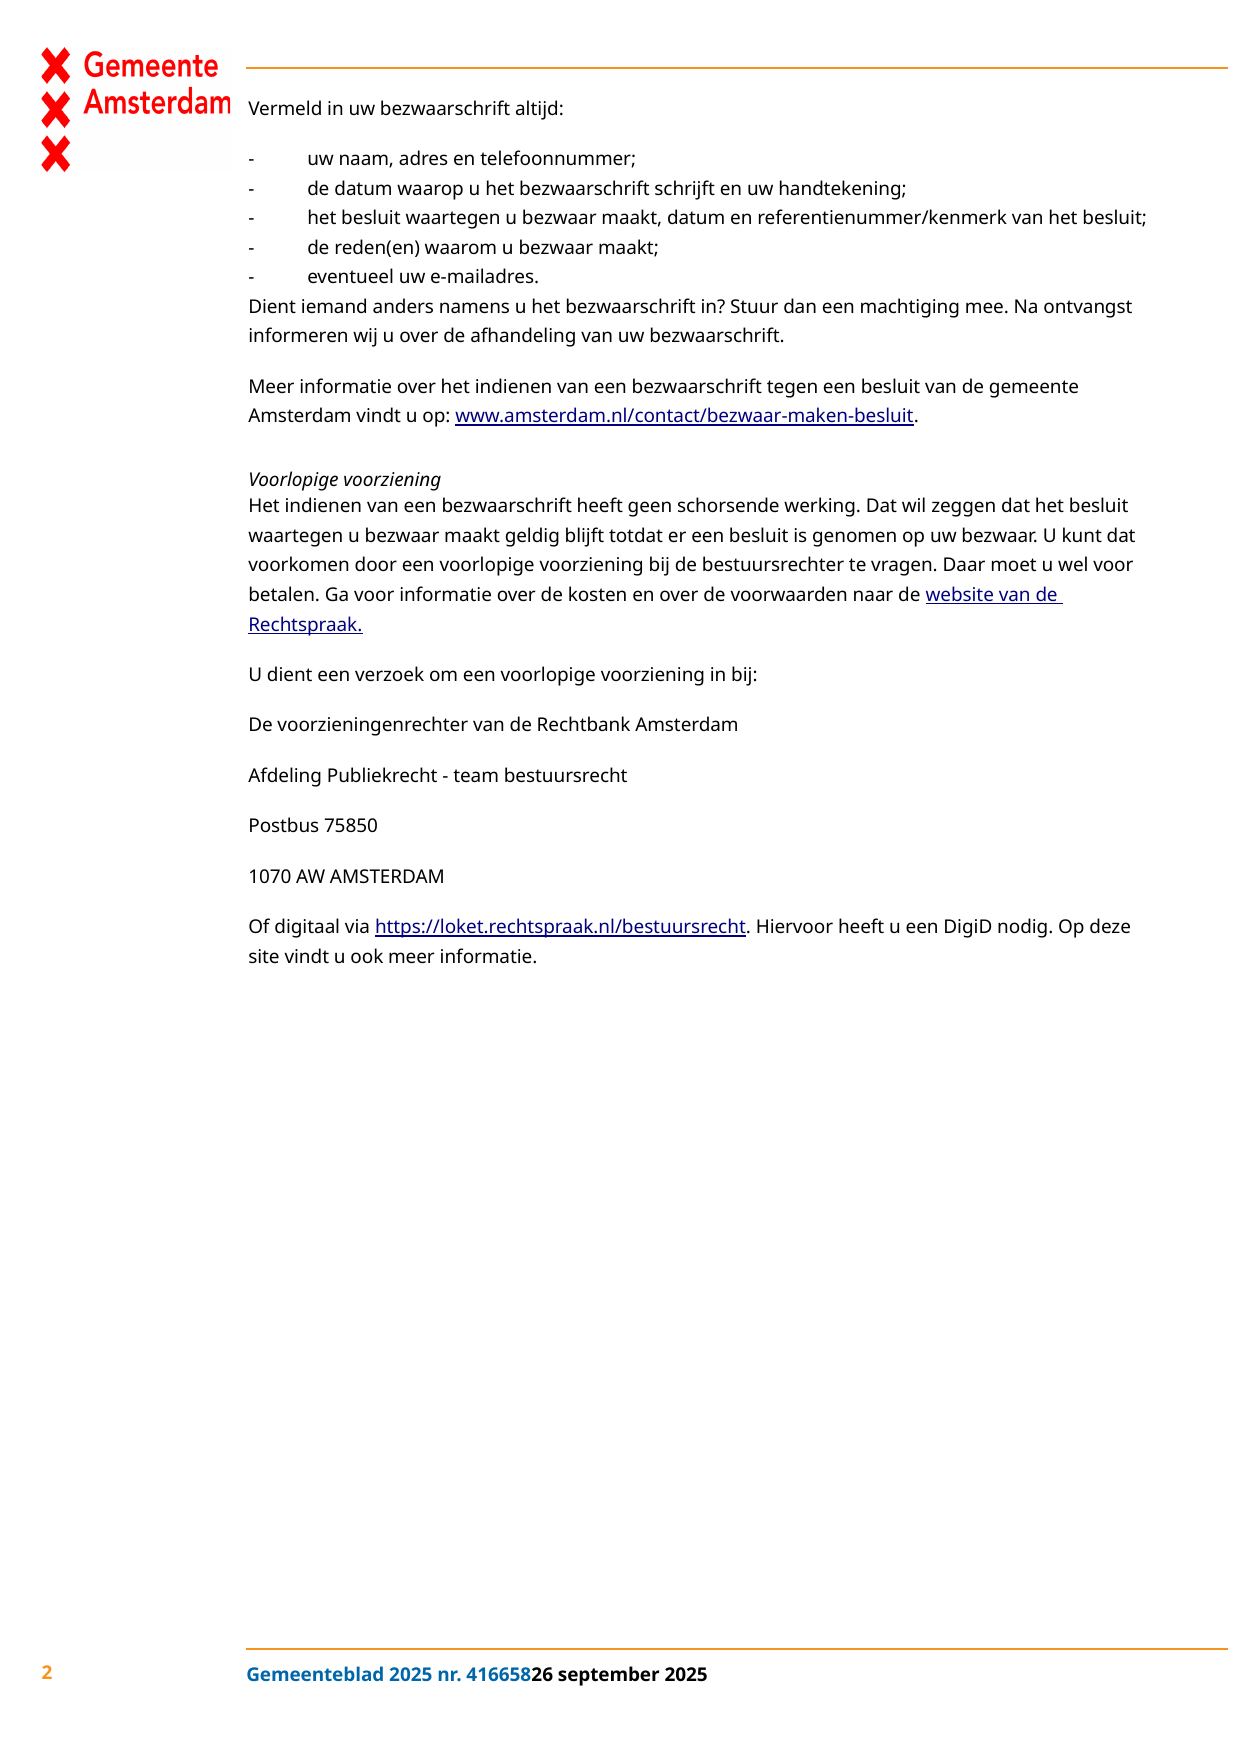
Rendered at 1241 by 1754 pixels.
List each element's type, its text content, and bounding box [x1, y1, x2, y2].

text Meer informatie over het indienen van een bezwaarschrift tegen een besluit van de gemeente Amsterdam vindt u op: www.amsterdam.nl/contact/bezwaar-maken-besluit. [248, 373, 1152, 428]
text Afdeling Publiekrecht - team bestuursrecht [248, 762, 1152, 788]
text Postbus 75850 [248, 812, 1152, 838]
text Vermeld in uw bezwaarschrift altijd: [248, 95, 1152, 121]
text Of digitaal via https://loket.rechtspraak.nl/bestuursrecht. Hiervoor heeft u een DigiD nodig. Op deze site vindt u ook meer informatie. [248, 913, 1152, 968]
text Voorlopige voorziening [248, 467, 1152, 492]
text U dient een verzoek om een voorlopige voorziening in bij: [248, 661, 1152, 687]
list eventueel uw e-mailadres. [248, 263, 1152, 289]
list de datum waarop u het bezwaarschrift schrijft en uw handtekening; [248, 175, 1152, 201]
list de reden(en) waarom u bezwaar maakt; [248, 234, 1152, 260]
text Het indienen van een bezwaarschrift heeft geen schorsende werking. Dat wil zeggen dat het besluit waartegen u bezwaar maakt geldig blijft totdat er een besluit is genomen op uw bezwaar. U kunt dat voorkomen door een voorlopige voorziening bij de bestuursrechter te vragen. Daar moet u wel voor betalen. Ga voor informatie over de kosten en over de voorwaarden naar de website van de Rechtspraak. [248, 492, 1152, 636]
picture [41, 47, 231, 172]
text 1070 AW AMSTERDAM [248, 863, 1152, 888]
list het besluit waartegen u bezwaar maakt, datum en referentienummer/kenmerk van het besluit; [248, 204, 1152, 230]
list uw naam, adres en telefoonnummer; [248, 145, 1152, 171]
text De voorzieningenrechter van de Rechtbank Amsterdam [248, 712, 1152, 737]
text Dient iemand anders namens u het bezwaarschrift in? Stuur dan een machtiging mee. Na ontvangst informeren wij u over de afhandeling van uw bezwaarschrift. [248, 293, 1152, 348]
